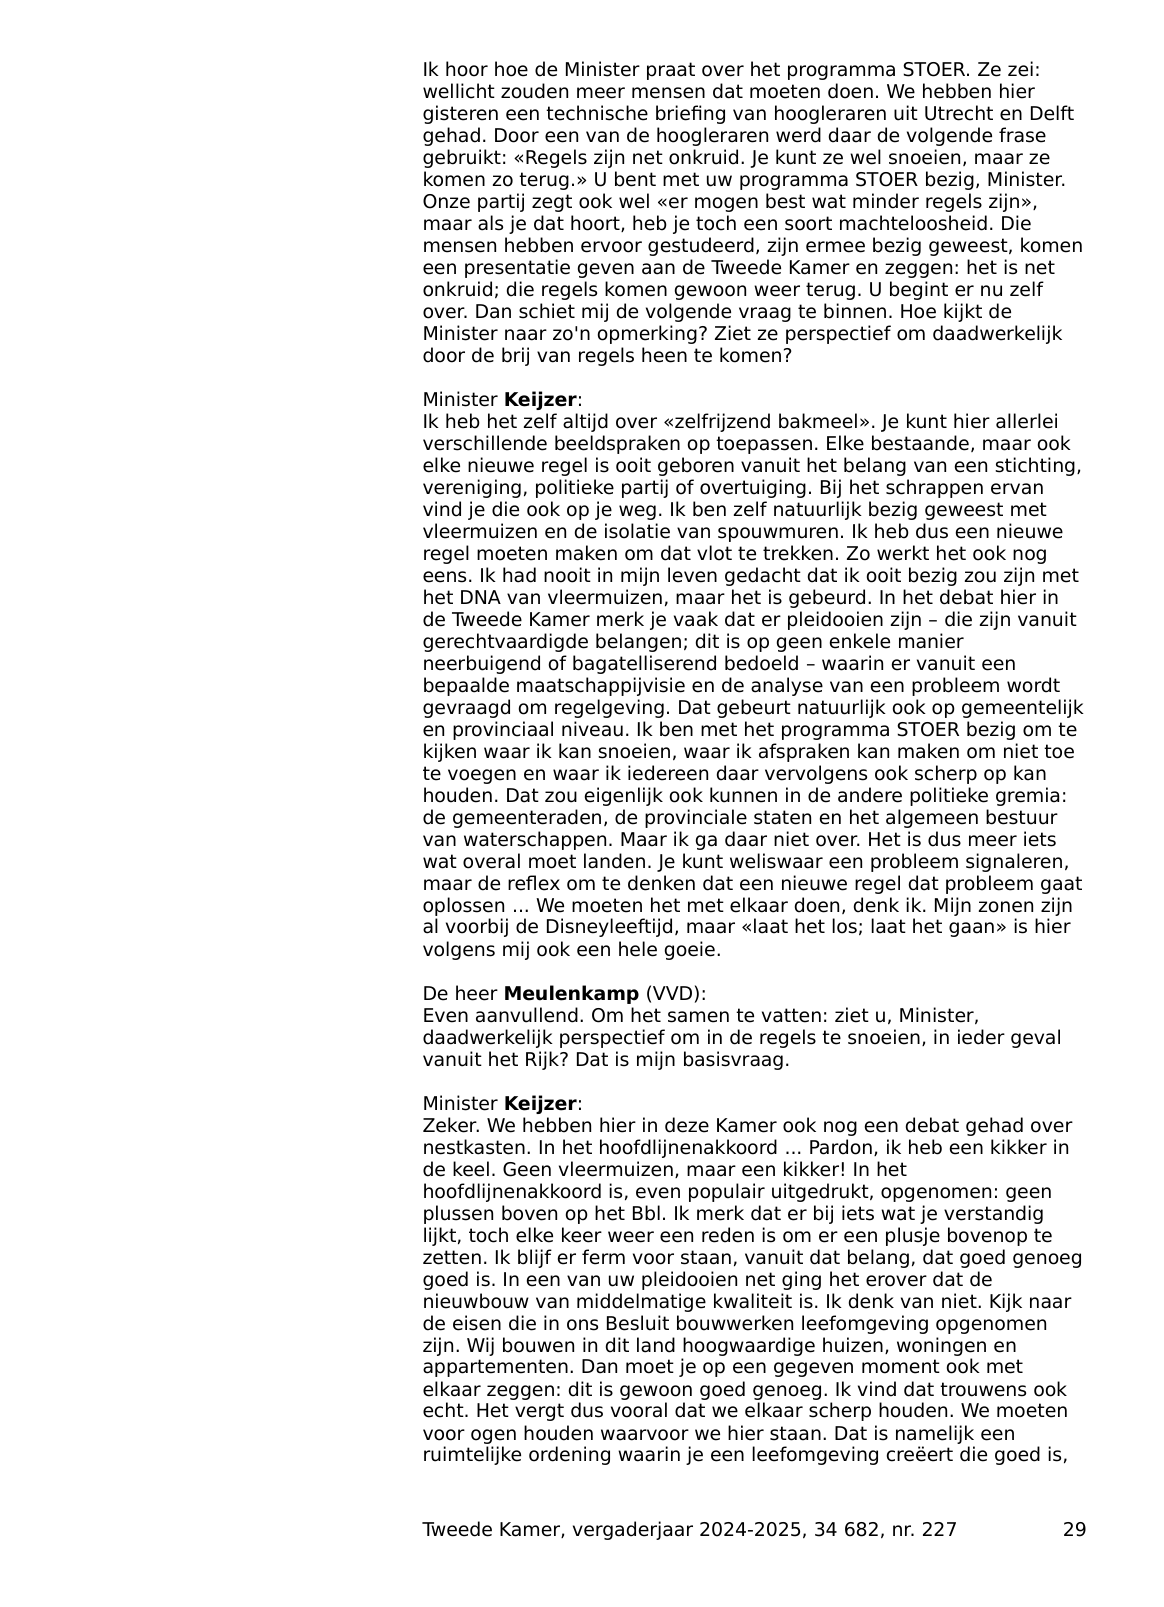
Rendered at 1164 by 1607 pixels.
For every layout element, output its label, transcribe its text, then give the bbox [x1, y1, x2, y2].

text Zeker. We hebben hier in deze Kamer ook nog een debat gehad over nestkasten. In het hoofdlijnenakkoord ... Pardon, ik heb een kikker in de keel. Geen vleermuizen, maar een kikker! In het hoofdlijnenakkoord is, even populair uitgedrukt, opgenomen: geen plussen boven op het Bbl. Ik merk dat er bij iets wat je verstandig lijkt, toch elke keer weer een reden is om er een plusje bovenop te zetten. Ik blijf er ferm voor staan, vanuit dat belang, dat goed genoeg goed is. In een van uw pleidooien net ging het erover dat de nieuwbouw van middelmatige kwaliteit is. Ik denk van niet. Kijk naar de eisen die in ons Besluit bouwwerken leefomgeving opgenomen zijn. Wij bouwen in dit land hoogwaardige huizen, woningen en appartementen. Dan moet je op een gegeven moment ook met elkaar zeggen: dit is gewoon goed genoeg. Ik vind dat trouwens ook echt. Het vergt dus vooral dat we elkaar scherp houden. We moeten voor ogen houden waarvoor we hier staan. Dat is namelijk een ruimtelijke ordening waarin je een leefomgeving creëert die goed is, [422, 1115, 1087, 1466]
text Even aanvullend. Om het samen te vatten: ziet u, Minister, daadwerkelijk perspectief om in de regels te snoeien, in ieder geval vanuit het Rijk? Dat is mijn basisvraag. [422, 1004, 1087, 1071]
text Ik hoor hoe de Minister praat over het programma STOER. Ze zei: wellicht zouden meer mensen dat moeten doen. We hebben hier gisteren een technische briefing van hoogleraren uit Utrecht en Delft gehad. Door een van de hoogleraren werd daar de volgende frase gebruikt: «Regels zijn net onkruid. Je kunt ze wel snoeien, maar ze komen zo terug.» U bent met uw programma STOER bezig, Minister. Onze partij zegt ook wel «er mogen best wat minder regels zijn», maar als je dat hoort, heb je toch een soort machteloosheid. Die mensen hebben ervoor gestudeerd, zijn ermee bezig geweest, komen een presentatie geven aan de Tweede Kamer en zeggen: het is net onkruid; die regels komen gewoon weer terug. U begint er nu zelf over. Dan schiet mij de volgende vraag te binnen. Hoe kijkt de Minister naar zo'n opmerking? Ziet ze perspectief om daadwerkelijk door de brij van regels heen te komen? [422, 59, 1087, 367]
text Minister Keijzer: [422, 1093, 1087, 1115]
text De heer Meulenkamp (VVD): [422, 983, 1087, 1004]
text Ik heb het zelf altijd over «zelfrijzend bakmeel». Je kunt hier allerlei verschillende beeldspraken op toepassen. Elke bestaande, maar ook elke nieuwe regel is ooit geboren vanuit het belang van een stichting, vereniging, politieke partij of overtuiging. Bij het schrappen ervan vind je die ook op je weg. Ik ben zelf natuurlijk bezig geweest met vleermuizen en de isolatie van spouwmuren. Ik heb dus een nieuwe regel moeten maken om dat vlot te trekken. Zo werkt het ook nog eens. Ik had nooit in mijn leven gedacht dat ik ooit bezig zou zijn met het DNA van vleermuizen, maar het is gebeurd. In het debat hier in de Tweede Kamer merk je vaak dat er pleidooien zijn – die zijn vanuit gerechtvaardigde belangen; dit is op geen enkele manier neerbuigend of bagatelliserend bedoeld – waarin er vanuit een bepaalde maatschappijvisie en de analyse van een probleem wordt gevraagd om regelgeving. Dat gebeurt natuurlijk ook op gemeentelijk en provinciaal niveau. Ik ben met het programma STOER bezig om te kijken waar ik kan snoeien, waar ik afspraken kan maken om niet toe te voegen en waar ik iedereen daar vervolgens ook scherp op kan houden. Dat zou eigenlijk ook kunnen in de andere politieke gremia: de gemeenteraden, de provinciale staten en het algemeen bestuur van waterschappen. Maar ik ga daar niet over. Het is dus meer iets wat overal moet landen. Je kunt weliswaar een probleem signaleren, maar de reflex om te denken dat een nieuwe regel dat probleem gaat oplossen ... We moeten het met elkaar doen, denk ik. Mijn zonen zijn al voorbij de Disneyleeftijd, maar «laat het los; laat het gaan» is hier volgens mij ook een hele goeie. [422, 411, 1087, 960]
text Minister Keijzer: [422, 389, 1087, 411]
